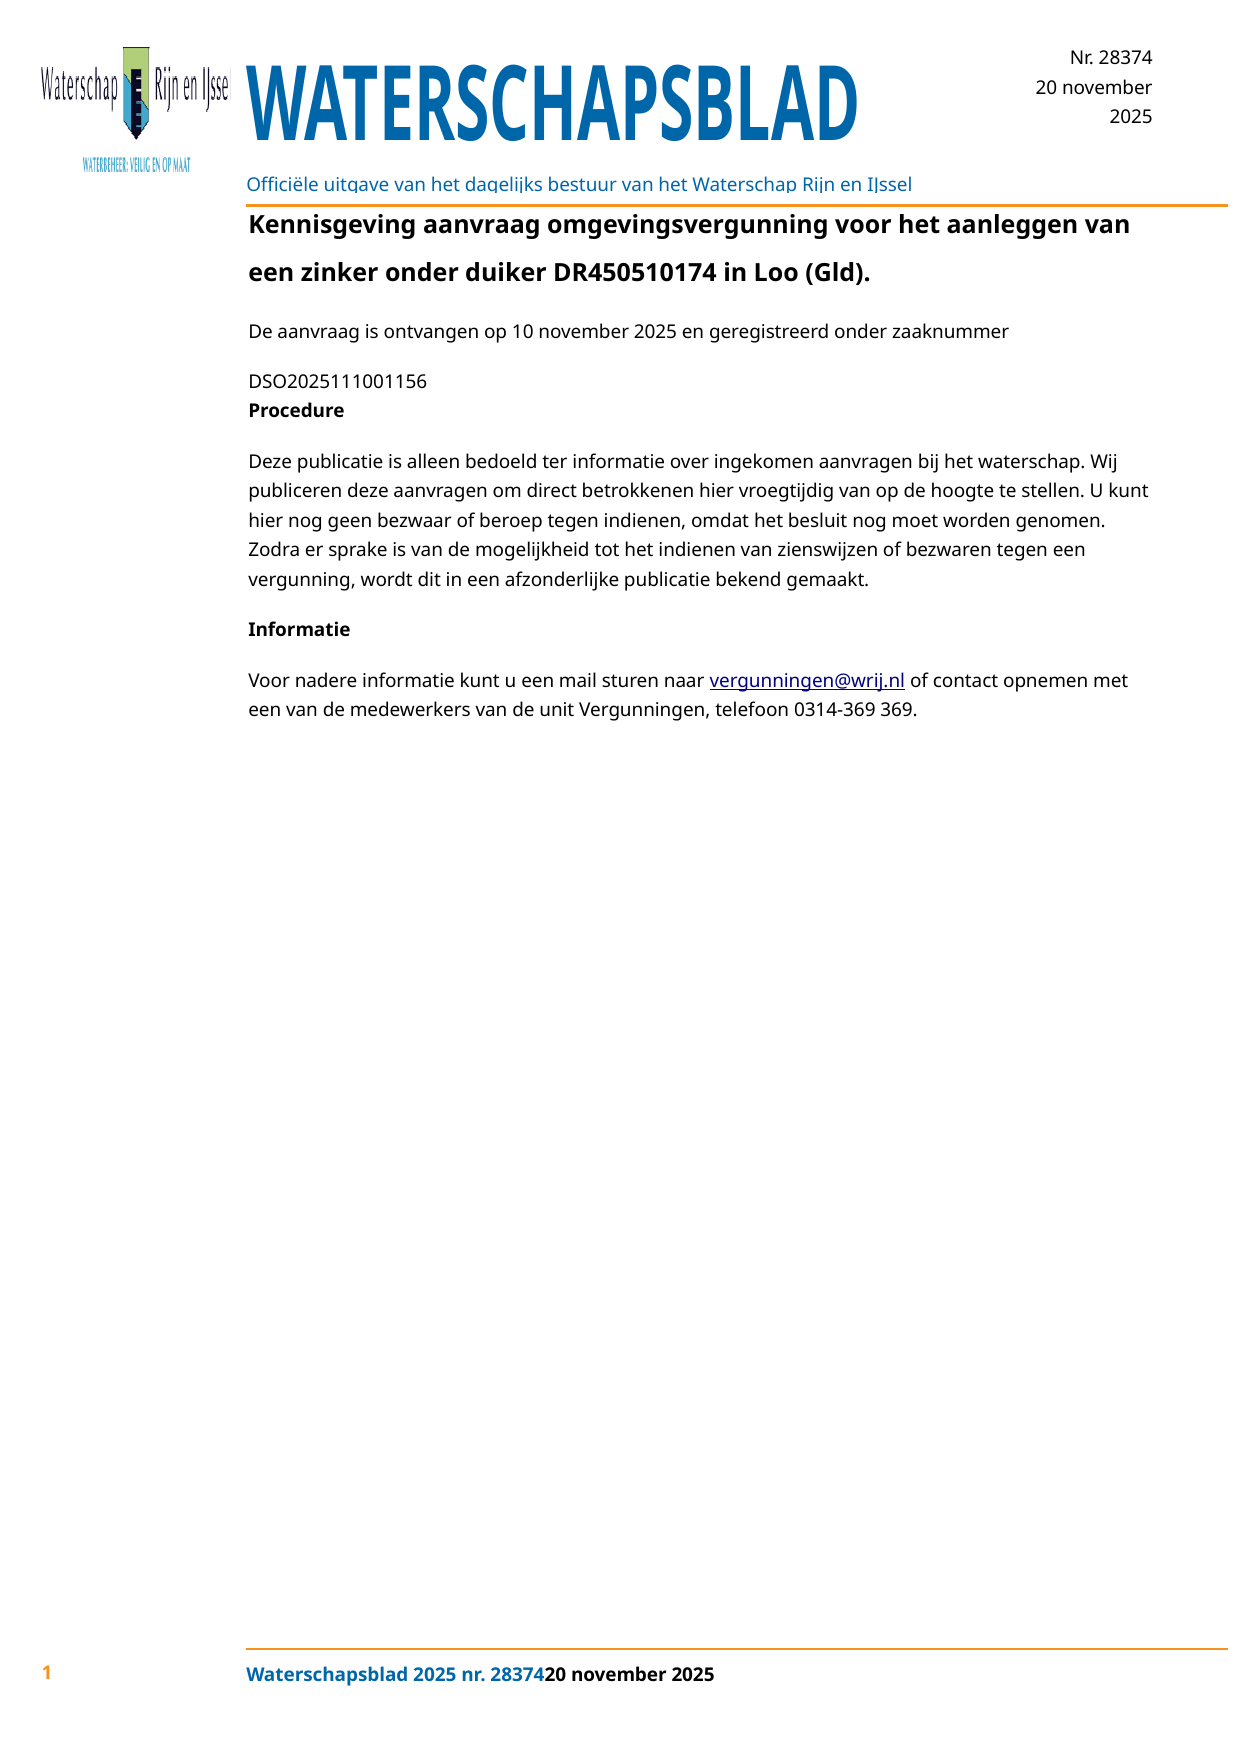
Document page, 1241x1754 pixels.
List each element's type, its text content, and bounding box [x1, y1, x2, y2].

text Kennisgeving aanvraag omgevingsvergunning voor het aanleggen van een zinker onder duiker DR450510174 in Loo (Gld). [248, 207, 1152, 288]
text De aanvraag is ontvangen op 10 november 2025 en geregistreerd onder zaaknummer [248, 318, 1152, 344]
text Procedure [248, 397, 1152, 423]
text Voor nadere informatie kunt u een mail sturen naar vergunningen@wrij.nl of contact opnemen met een van de medewerkers van de unit Vergunningen, telefoon 0314-369 369. [248, 667, 1152, 722]
table_header DSO2025111001156 [248, 369, 1152, 394]
picture [41, 47, 231, 172]
text Deze publicatie is alleen bedoeld ter informatie over ingekomen aanvragen bij het waterschap. Wij publiceren deze aanvragen om direct betrokkenen hier vroegtijdig van op de hoogte te stellen. U kunt hier nog geen bezwaar of beroep tegen indienen, omdat het besluit nog moet worden genomen. Zodra er sprake is van de mogelijkheid tot het indienen van zienswijzen of bezwaren tegen een vergunning, wordt dit in een afzonderlijke publicatie bekend gemaakt. [248, 448, 1152, 592]
text Informatie [248, 617, 1152, 642]
